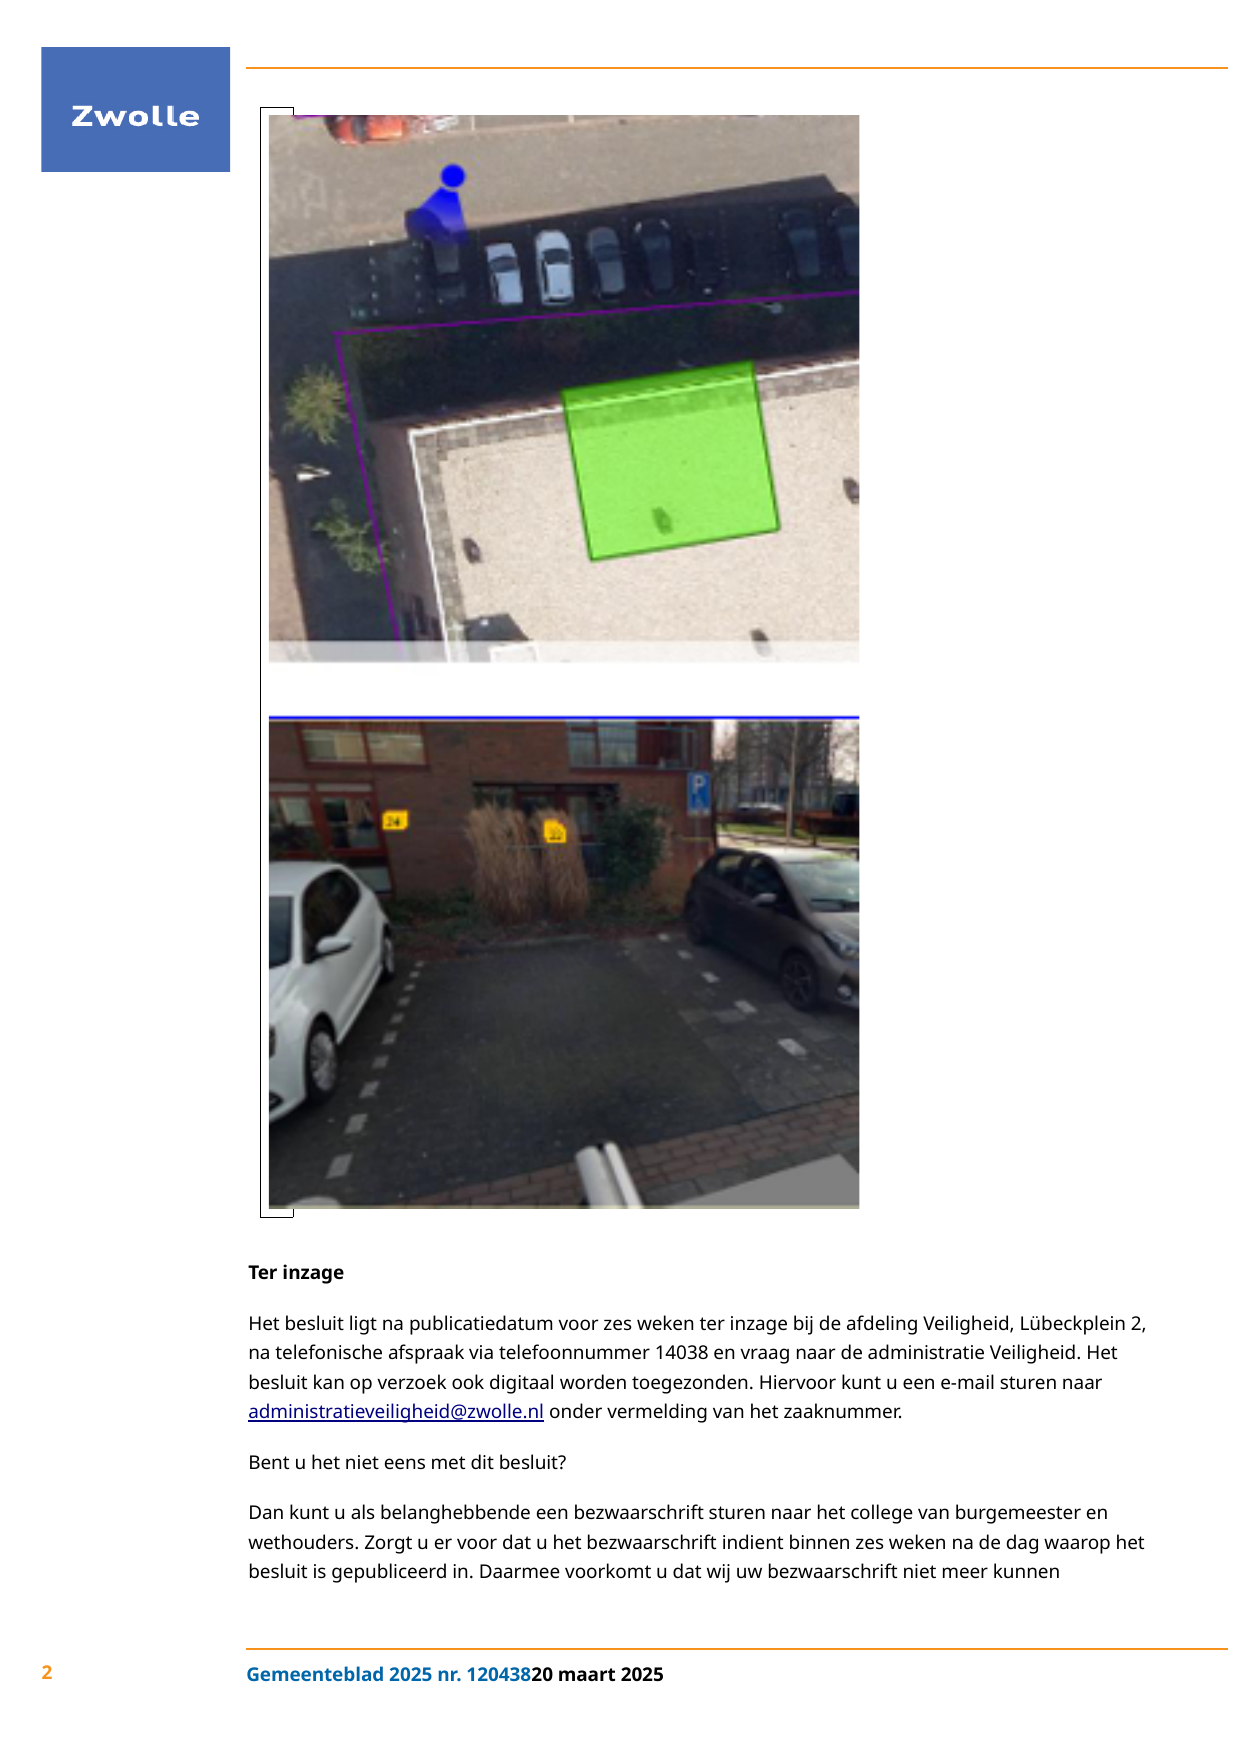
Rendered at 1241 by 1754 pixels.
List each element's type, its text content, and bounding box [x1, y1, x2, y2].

picture [268, 115, 860, 1209]
picture [41, 47, 231, 172]
text Dan kunt u als belanghebbende een bezwaarschrift sturen naar het college van burgemeester en wethouders. Zorgt u er voor dat u het bezwaarschrift indient binnen zes weken na de dag waarop het besluit is gepubliceerd in. Daarmee voorkomt u dat wij uw bezwaarschrift niet meer kunnen [248, 1499, 1152, 1584]
text Ter inzage [248, 1259, 1152, 1285]
text Bent u het niet eens met dit besluit? [248, 1449, 1152, 1474]
text Het besluit ligt na publicatiedatum voor zes weken ter inzage bij de afdeling Veiligheid, Lübeckplein 2, na telefonische afspraak via telefoonnummer 14038 en vraag naar de administratie Veiligheid. Het besluit kan op verzoek ook digitaal worden toegezonden. Hiervoor kunt u een e-mail sturen naar administratieveiligheid@zwolle.nl onder vermelding van het zaaknummer. [248, 1310, 1152, 1424]
